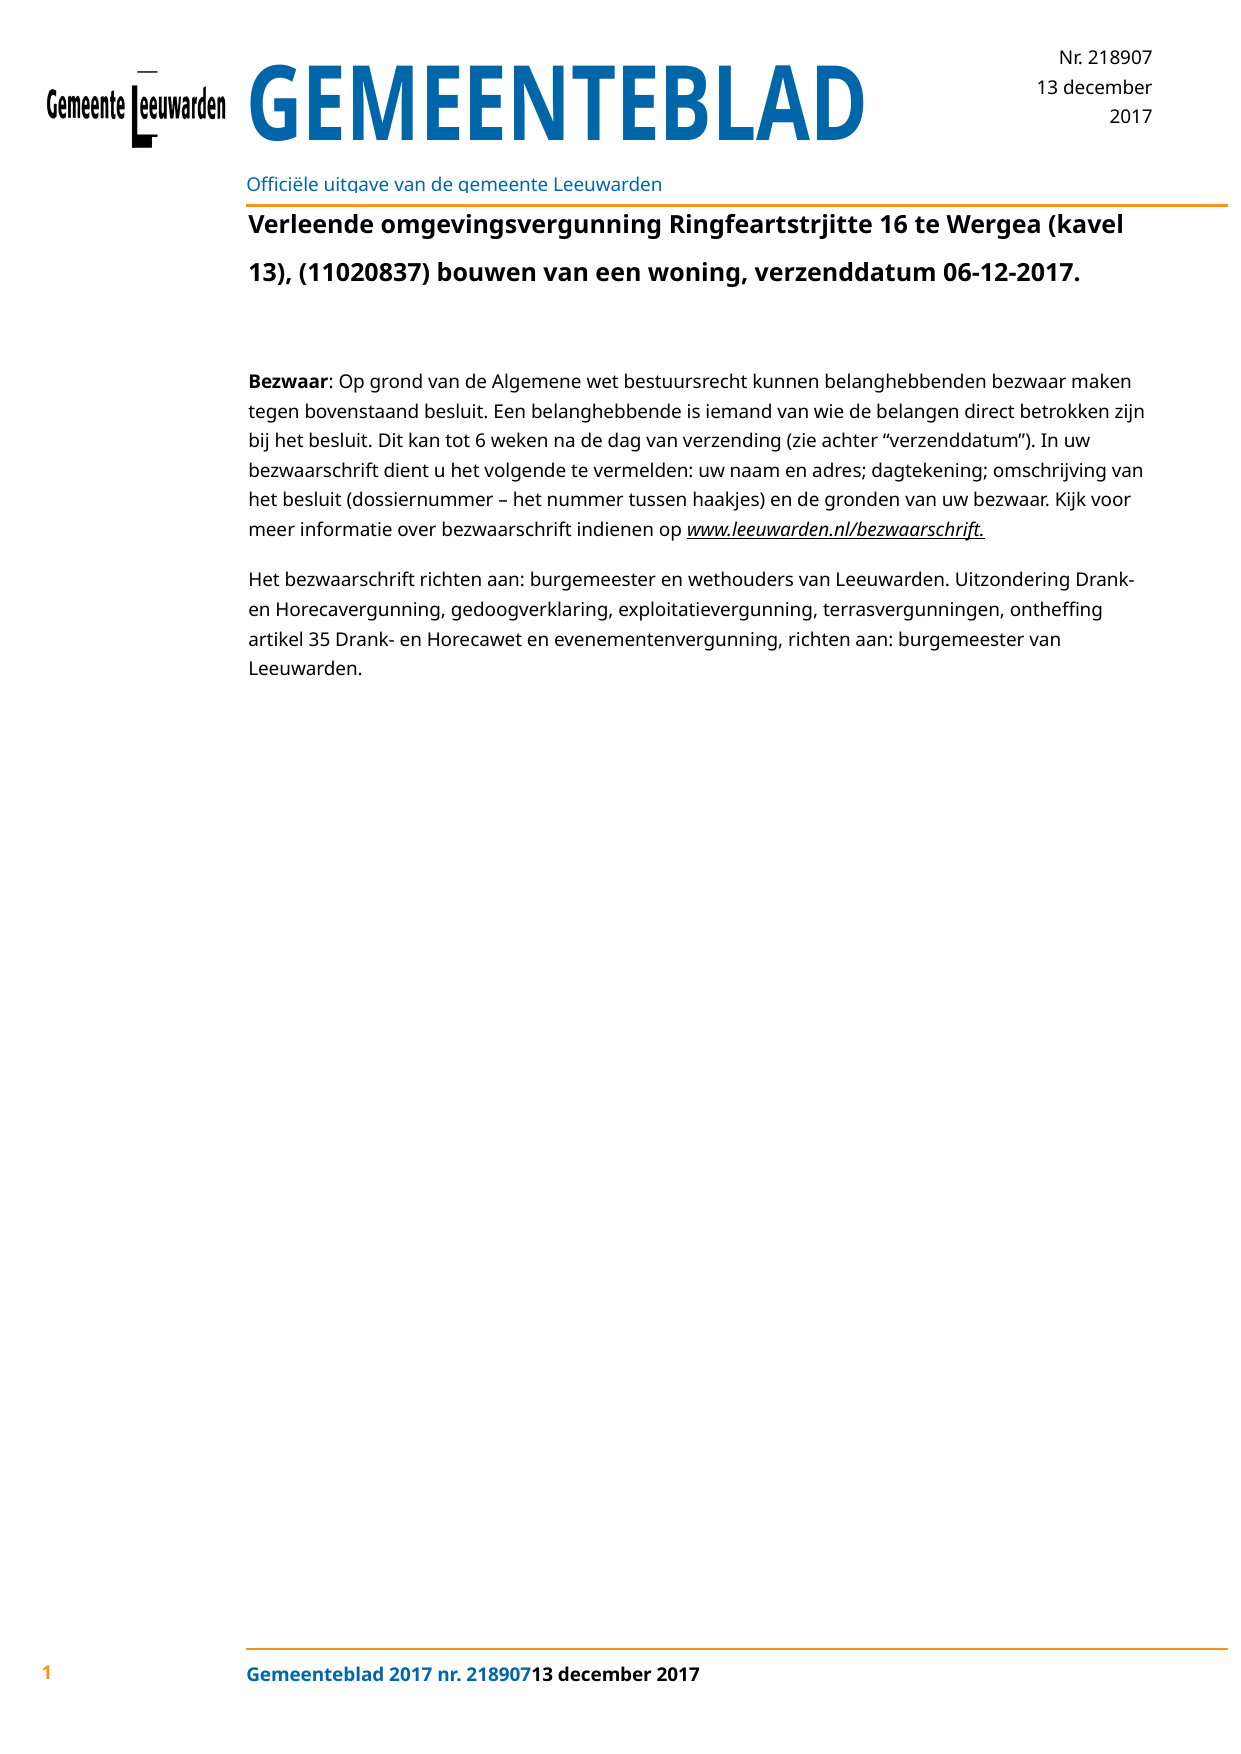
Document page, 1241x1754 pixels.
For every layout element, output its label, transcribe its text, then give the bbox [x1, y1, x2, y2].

text Het bezwaarschrift richten aan: burgemeester en wethouders van Leeuwarden. Uitzondering Drank- en Horecavergunning, gedoogverklaring, exploitatievergunning, terrasvergunningen, ontheffing artikel 35 Drank- en Horecawet en evenementenvergunning, richten aan: burgemeester van Leeuwarden. [248, 567, 1152, 681]
text Verleende omgevingsvergunning Ringfeartstrjitte 16 te Wergea (kavel 13), (11020837) bouwen van een woning, verzenddatum 06-12-2017. [248, 207, 1152, 288]
picture [41, 47, 231, 172]
text Bezwaar: Op grond van de Algemene wet bestuursrecht kunnen belanghebbenden bezwaar maken tegen bovenstaand besluit. Een belanghebbende is iemand van wie de belangen direct betrokken zijn bij het besluit. Dit kan tot 6 weken na de dag van verzending (zie achter “verzenddatum”). In uw bezwaarschrift dient u het volgende te vermelden: uw naam en adres; dagtekening; omschrijving van het besluit (dossiernummer – het nummer tussen haakjes) en de gronden van uw bezwaar. Kijk voor meer informatie over bezwaarschrift indienen op www.leeuwarden.nl/bezwaarschrift. [248, 368, 1152, 542]
